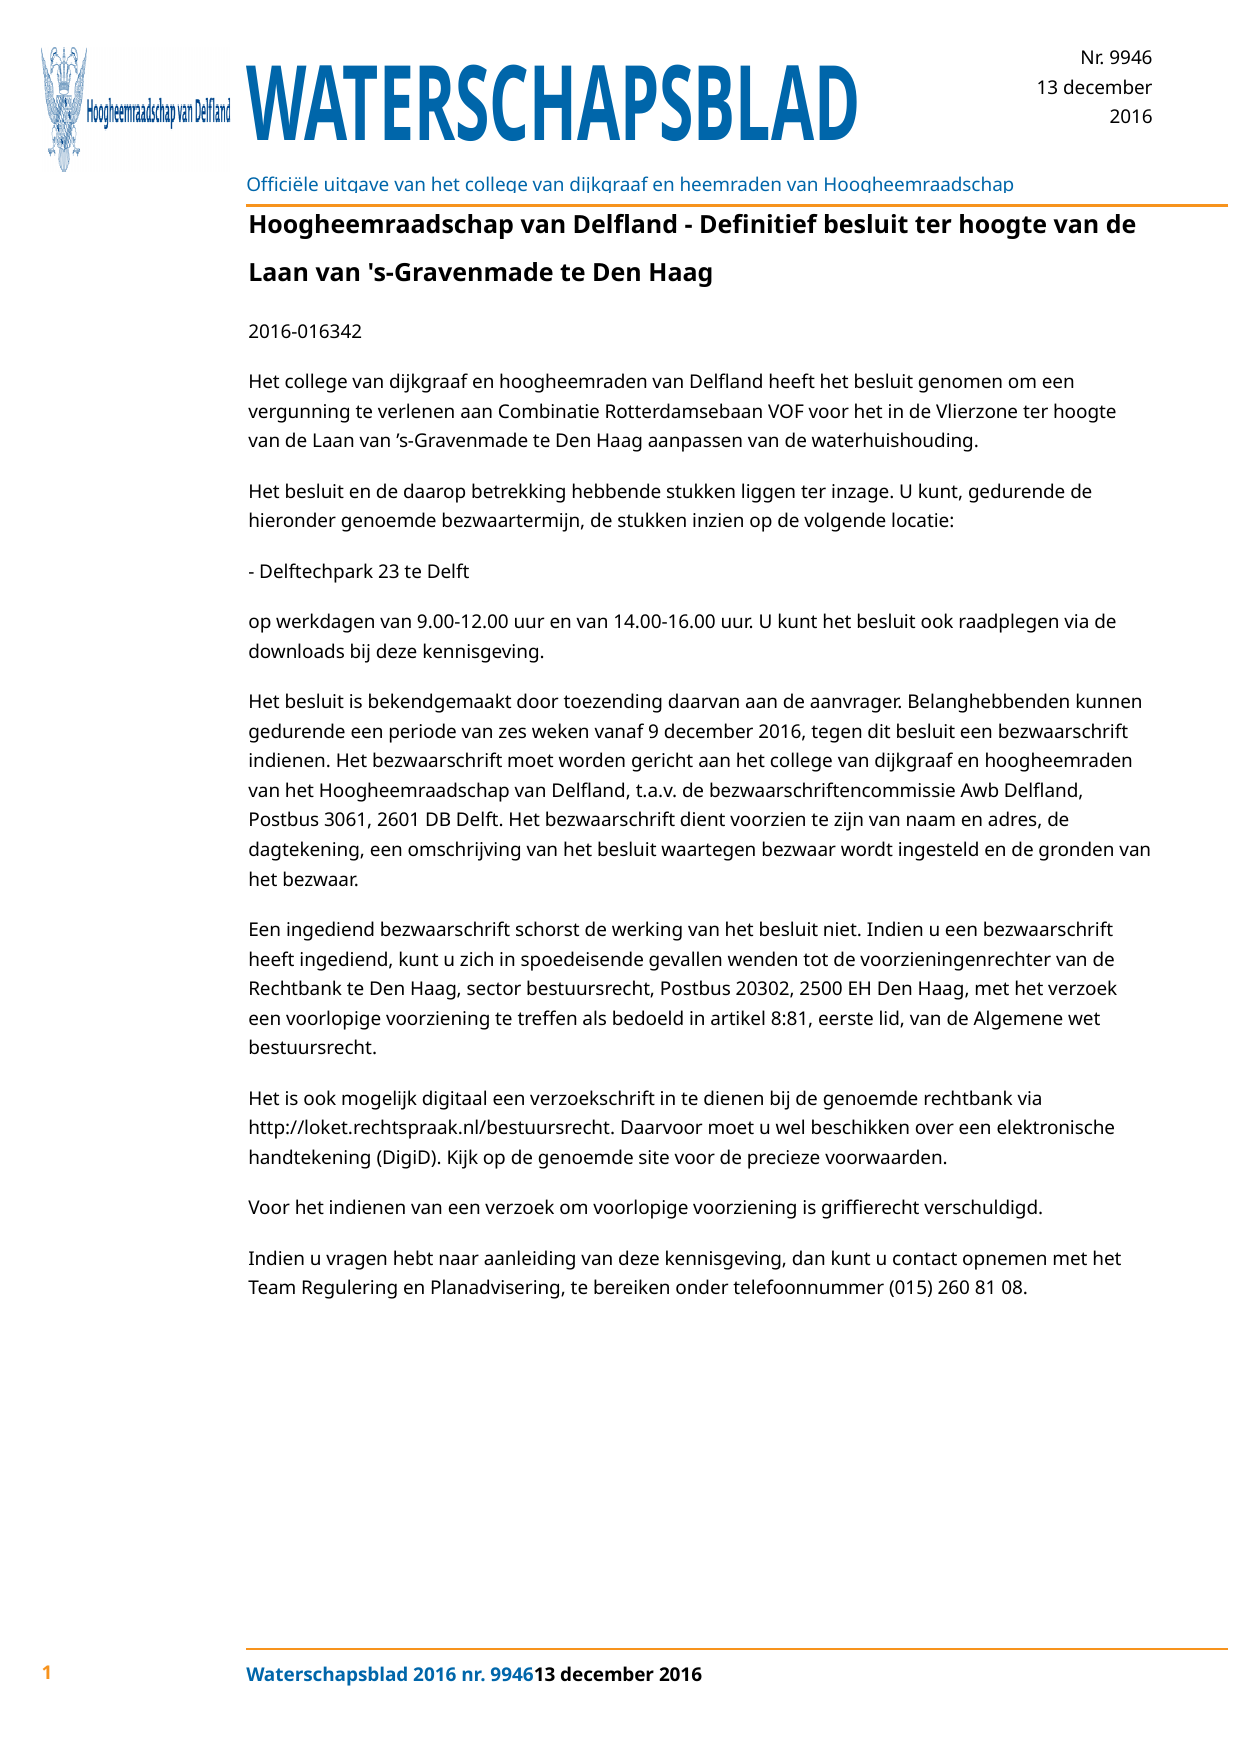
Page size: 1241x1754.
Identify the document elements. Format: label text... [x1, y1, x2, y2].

text Het besluit is bekendgemaakt door toezending daarvan aan de aanvrager. Belanghebbenden kunnen gedurende een periode van zes weken vanaf 9 december 2016, tegen dit besluit een bezwaarschrift indienen. Het bezwaarschrift moet worden gericht aan het college van dijkgraaf en hoogheemraden van het Hoogheemraadschap van Delfland, t.a.v. de bezwaarschriftencommissie Awb Delfland, Postbus 3061, 2601 DB Delft. Het bezwaarschrift dient voorzien te zijn van naam en adres, de dagtekening, een omschrijving van het besluit waartegen bezwaar wordt ingesteld en de gronden van het bezwaar. [248, 688, 1152, 892]
text Een ingediend bezwaarschrift schorst de werking van het besluit niet. Indien u een bezwaarschrift heeft ingediend, kunt u zich in spoedeisende gevallen wenden tot de voorzieningenrechter van de Rechtbank te Den Haag, sector bestuursrecht, Postbus 20302, 2500 EH Den Haag, met het verzoek een voorlopige voorziening te treffen als bedoeld in artikel 8:81, eerste lid, van de Algemene wet bestuursrecht. [248, 916, 1152, 1060]
text Voor het indienen van een verzoek om voorlopige voorziening is griffierecht verschuldigd. [248, 1194, 1152, 1220]
picture [41, 47, 231, 172]
text 2016-016342 [248, 318, 1152, 344]
text Het college van dijkgraaf en hoogheemraden van Delfland heeft het besluit genomen om een vergunning te verlenen aan Combinatie Rotterdamsebaan VOF voor het in de Vlierzone ter hoogte van de Laan van ’s-Gravenmade te Den Haag aanpassen van de waterhuishouding. [248, 368, 1152, 453]
text Het is ook mogelijk digitaal een verzoekschrift in te dienen bij de genoemde rechtbank via http://loket.rechtspraak.nl/bestuursrecht. Daarvoor moet u wel beschikken over een elektronische handtekening (DigiD). Kijk op de genoemde site voor de precieze voorwaarden. [248, 1085, 1152, 1170]
text Het besluit en de daarop betrekking hebbende stukken liggen ter inzage. U kunt, gedurende de hieronder genoemde bezwaartermijn, de stukken inzien op de volgende locatie: [248, 478, 1152, 533]
text op werkdagen van 9.00-12.00 uur en van 14.00-16.00 uur. U kunt het besluit ook raadplegen via de downloads bij deze kennisgeving. [248, 608, 1152, 664]
text Hoogheemraadschap van Delfland - Definitief besluit ter hoogte van de Laan van 's-Gravenmade te Den Haag [248, 207, 1152, 288]
text Indien u vragen hebt naar aanleiding van deze kennisgeving, dan kunt u contact opnemen met het Team Regulering en Planadvisering, te bereiken onder telefoonnummer (015) 260 81 08. [248, 1245, 1152, 1300]
text - Delftechpark 23 te Delft [248, 558, 1152, 584]
